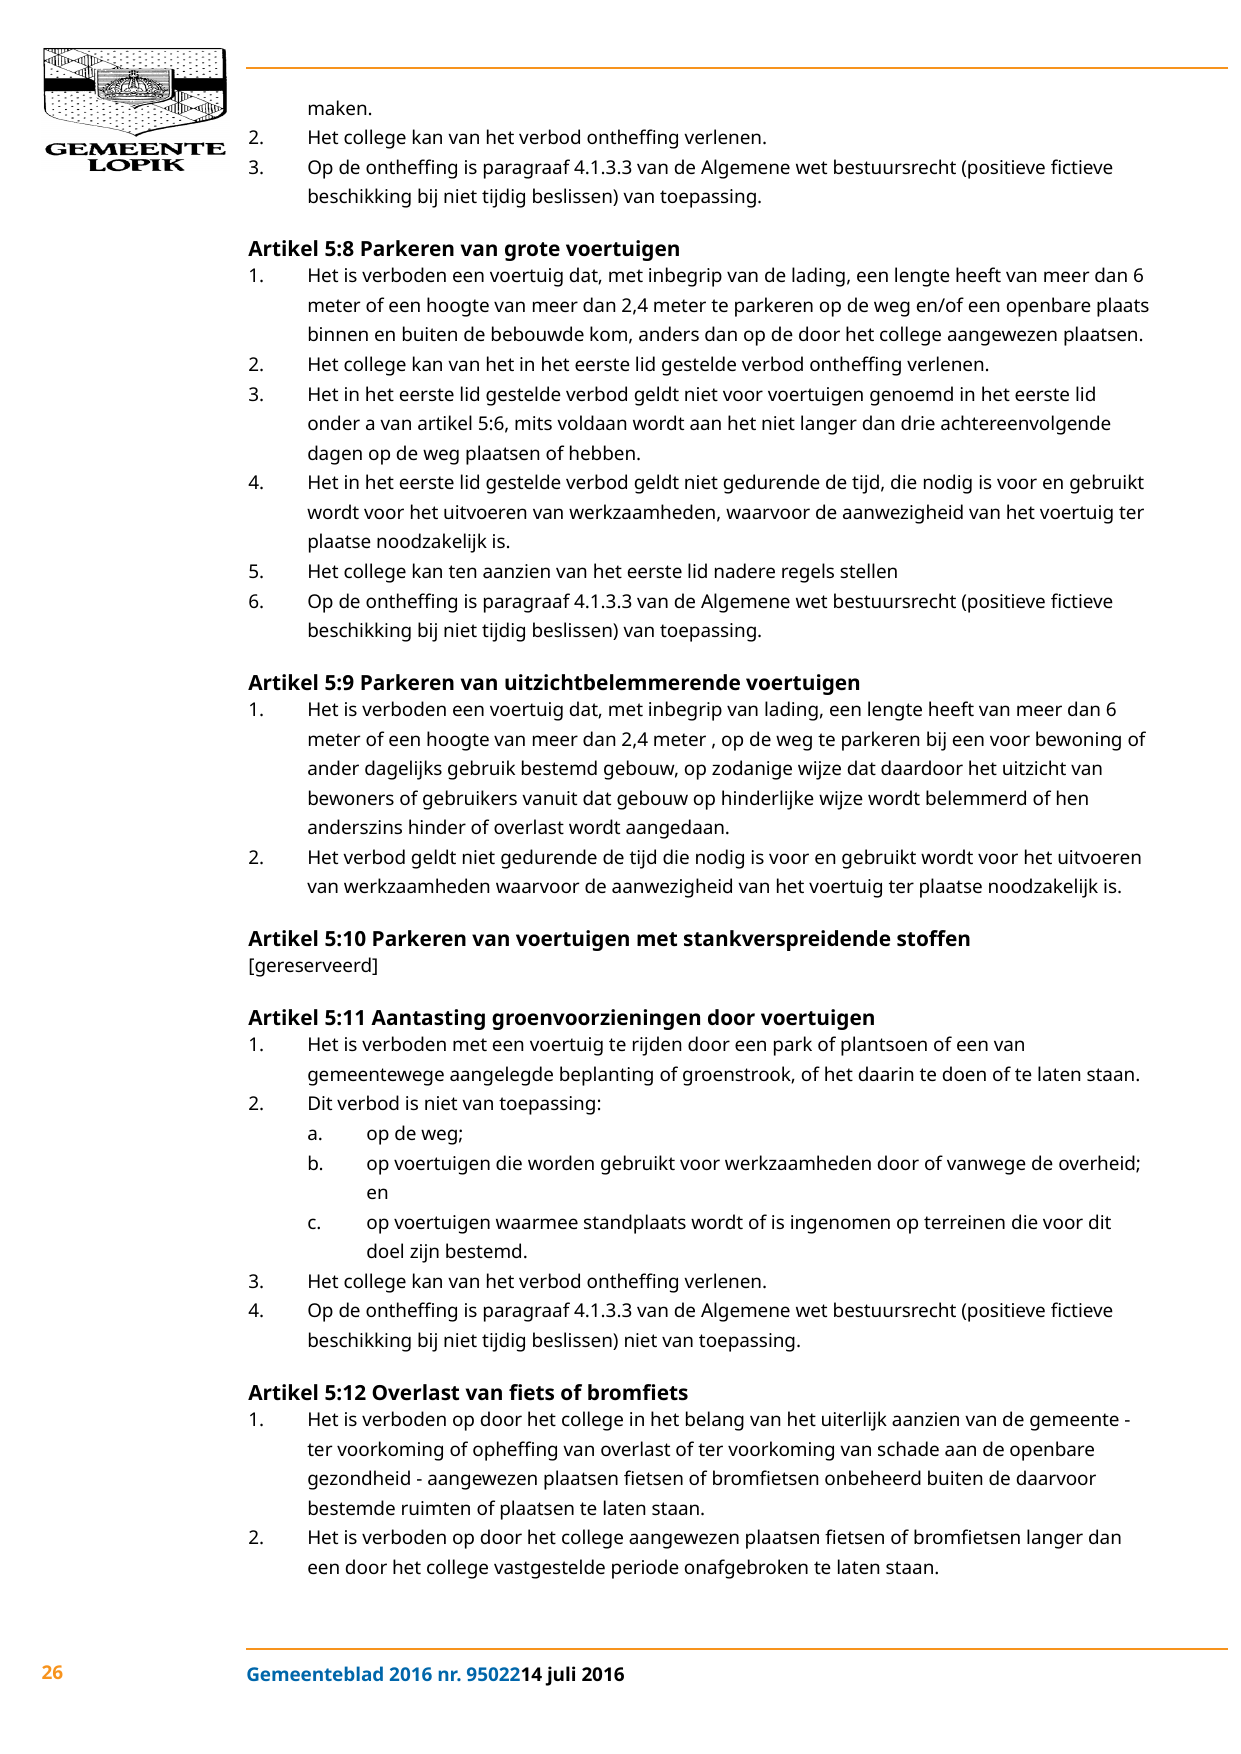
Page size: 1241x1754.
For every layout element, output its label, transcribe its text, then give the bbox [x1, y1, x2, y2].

list Dit verbod is niet van toepassing: [248, 1091, 1152, 1116]
list maken. [248, 95, 1152, 121]
list Het in het eerste lid gestelde verbod geldt niet voor voertuigen genoemd in het eerste lid onder a van artikel 5:6, mits voldaan wordt aan het niet langer dan drie achtereenvolgende dagen op de weg plaatsen of hebben. [248, 381, 1152, 466]
list op voertuigen die worden gebruikt voor werkzaamheden door of vanwege de overheid; en [307, 1150, 1152, 1205]
list Het verbod geldt niet gedurende de tijd die nodig is voor en gebruikt wordt voor het uitvoeren van werkzaamheden waarvoor de aanwezigheid van het voertuig ter plaatse noodzakelijk is. [248, 844, 1152, 899]
list Het in het eerste lid gestelde verbod geldt niet gedurende de tijd, die nodig is voor en gebruikt wordt voor het uitvoeren van werkzaamheden, waarvoor de aanwezigheid van het voertuig ter plaatse noodzakelijk is. [248, 469, 1152, 554]
text Artikel 5:10 Parkeren van voertuigen met stankverspreidende stoffen [248, 924, 1152, 953]
list Het college kan ten aanzien van het eerste lid nadere regels stellen [248, 558, 1152, 584]
list Het is verboden een voertuig dat, met inbegrip van de lading, een lengte heeft van meer dan 6 meter of een hoogte van meer dan 2,4 meter te parkeren op de weg en/of een openbare plaats binnen en buiten de bebouwde kom, anders dan op de door het college aangewezen plaatsen. [248, 262, 1152, 347]
text Artikel 5:12 Overlast van fiets of bromfiets [248, 1378, 1152, 1406]
list op voertuigen waarmee standplaats wordt of is ingenomen op terreinen die voor dit doel zijn bestemd. [307, 1209, 1152, 1264]
list Het college kan van het verbod ontheffing verlenen. [248, 124, 1152, 150]
list Het is verboden een voertuig dat, met inbegrip van lading, een lengte heeft van meer dan 6 meter of een hoogte van meer dan 2,4 meter , op de weg te parkeren bij een voor bewoning of ander dagelijks gebruik bestemd gebouw, op zodanige wijze dat daardoor het uitzicht van bewoners of gebruikers vanuit dat gebouw op hinderlijke wijze wordt belemmerd of hen anderszins hinder of overlast wordt aangedaan. [248, 696, 1152, 840]
picture [41, 47, 231, 172]
list op de weg; [307, 1120, 1152, 1146]
text [gereserveerd] [248, 953, 1152, 978]
list Het college kan van het in het eerste lid gestelde verbod ontheffing verlenen. [248, 351, 1152, 377]
list Het is verboden op door het college in het belang van het uiterlijk aanzien van de gemeente - ter voorkoming of opheffing van overlast of ter voorkoming van schade aan de openbare gezondheid - aangewezen plaatsen fietsen of bromfietsen onbeheerd buiten de daarvoor bestemde ruimten of plaatsen te laten staan. [248, 1406, 1152, 1521]
list Het is verboden op door het college aangewezen plaatsen fietsen of bromfietsen langer dan een door het college vastgestelde periode onafgebroken te laten staan. [248, 1524, 1152, 1580]
list Het is verboden met een voertuig te rijden door een park of plantsoen of een van gemeentewege aangelegde beplanting of groenstrook, of het daarin te doen of te laten staan. [248, 1031, 1152, 1087]
list Op de ontheffing is paragraaf 4.1.3.3 van de Algemene wet bestuursrecht (positieve fictieve beschikking bij niet tijdig beslissen) van toepassing. [248, 588, 1152, 643]
text Artikel 5:8 Parkeren van grote voertuigen [248, 234, 1152, 262]
list Het college kan van het verbod ontheffing verlenen. [248, 1268, 1152, 1294]
text Artikel 5:9 Parkeren van uitzichtbelemmerende voertuigen [248, 668, 1152, 696]
text Artikel 5:11 Aantasting groenvoorzieningen door voertuigen [248, 1003, 1152, 1031]
list Op de ontheffing is paragraaf 4.1.3.3 van de Algemene wet bestuursrecht (positieve fictieve beschikking bij niet tijdig beslissen) niet van toepassing. [248, 1298, 1152, 1353]
list Op de ontheffing is paragraaf 4.1.3.3 van de Algemene wet bestuursrecht (positieve fictieve beschikking bij niet tijdig beslissen) van toepassing. [248, 154, 1152, 209]
